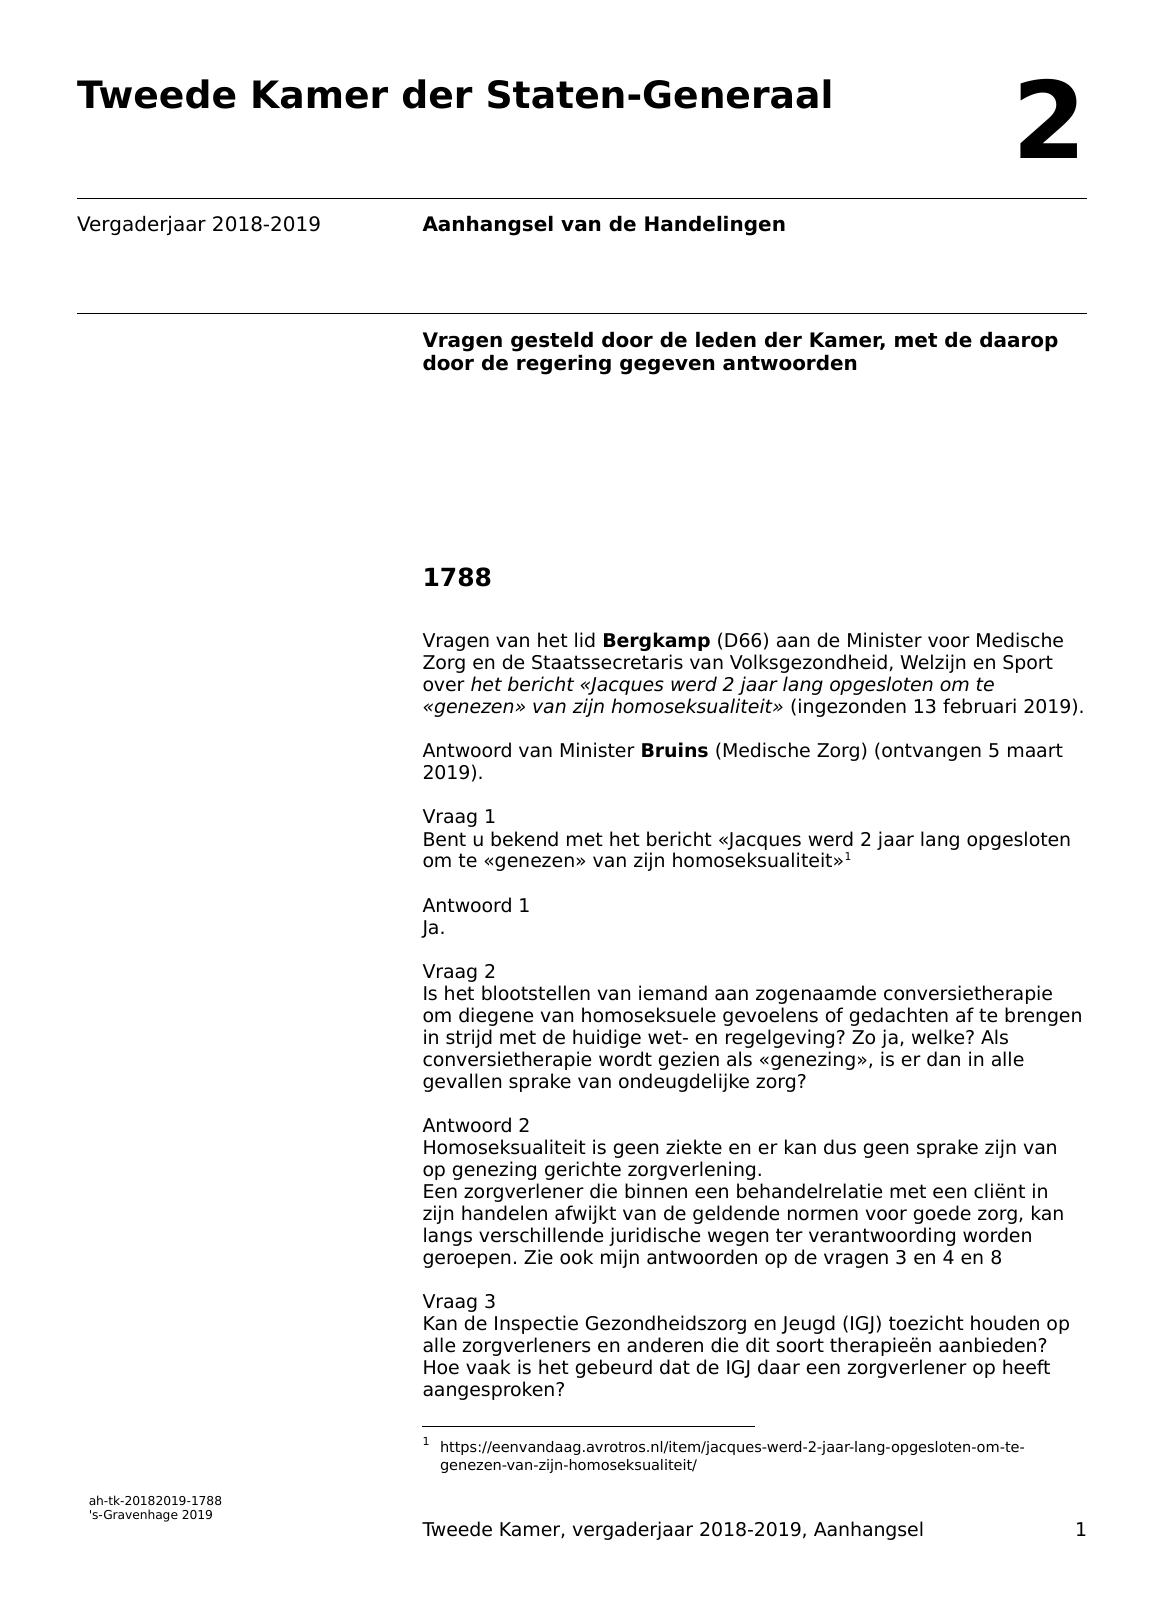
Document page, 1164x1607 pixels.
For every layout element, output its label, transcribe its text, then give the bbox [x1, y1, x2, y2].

table_header 2 [886, 59, 1087, 198]
table_header Tweede Kamer der Staten-Generaal [77, 59, 886, 198]
text Is het blootstellen van iemand aan zogenaamde conversietherapie om diegene van homoseksuele gevoelens of gedachten af te brengen in strijd met de huidige wet- en regelgeving? Zo ja, welke? Als conversietherapie wordt gezien als «genezing», is er dan in alle gevallen sprake van ondeugdelijke zorg? [422, 983, 1087, 1093]
table_cell Vergaderjaar 2018-2019 [77, 199, 422, 313]
text Vragen van het lid Bergkamp (D66) aan de Minister voor Medische Zorg en de Staatssecretaris van Volksgezondheid, Welzijn en Sport over het bericht «Jacques werd 2 jaar lang opgesloten om te «genezen» van zijn homoseksualiteit» (ingezonden 13 februari 2019). [422, 630, 1087, 718]
text https://eenvandaag.avrotros.nl/item/jacques-werd-2-jaar-lang-opgesloten-om-te-genezen-van-zijn-homoseksualiteit/ [422, 1435, 1087, 1474]
table_cell Vragen gesteld door de leden der Kamer, met de daarop door de regering gegeven antwoorden [422, 314, 1087, 375]
text 1788 [422, 563, 1087, 592]
text Antwoord 2 [422, 1115, 1087, 1137]
text Een zorgverlener die binnen een behandelrelatie met een cliënt in zijn handelen afwijkt van de geldende normen voor goede zorg, kan langs verschillende juridische wegen ter verantwoording worden geroepen. Zie ook mijn antwoorden op de vragen 3 en 4 en 8 [422, 1181, 1087, 1269]
table_cell Aanhangsel van de Handelingen [422, 199, 1087, 313]
text Antwoord van Minister Bruins (Medische Zorg) (ontvangen 5 maart 2019). [422, 740, 1087, 784]
text Vraag 3 [422, 1291, 1087, 1313]
text Kan de Inspectie Gezondheidszorg en Jeugd (IGJ) toezicht houden op alle zorgverleners en anderen die dit soort therapieën aanbieden? Hoe vaak is het gebeurd dat de IGJ daar een zorgverlener op heeft aangesproken? [422, 1313, 1087, 1401]
text 's-Gravenhage 2019 [88, 1508, 323, 1522]
text Homoseksualiteit is geen ziekte en er kan dus geen sprake zijn van op genezing gerichte zorgverlening. [422, 1137, 1087, 1181]
text Ja. [422, 917, 1087, 938]
text Vraag 1 [422, 806, 1087, 828]
text Vraag 2 [422, 961, 1087, 983]
text ah-tk-20182019-1788 [88, 1494, 323, 1508]
text Antwoord 1 [422, 894, 1087, 917]
table_cell [77, 314, 422, 375]
text Bent u bekend met het bericht «Jacques werd 2 jaar lang opgesloten om te «genezen» van zijn homoseksualiteit» [422, 828, 1087, 872]
